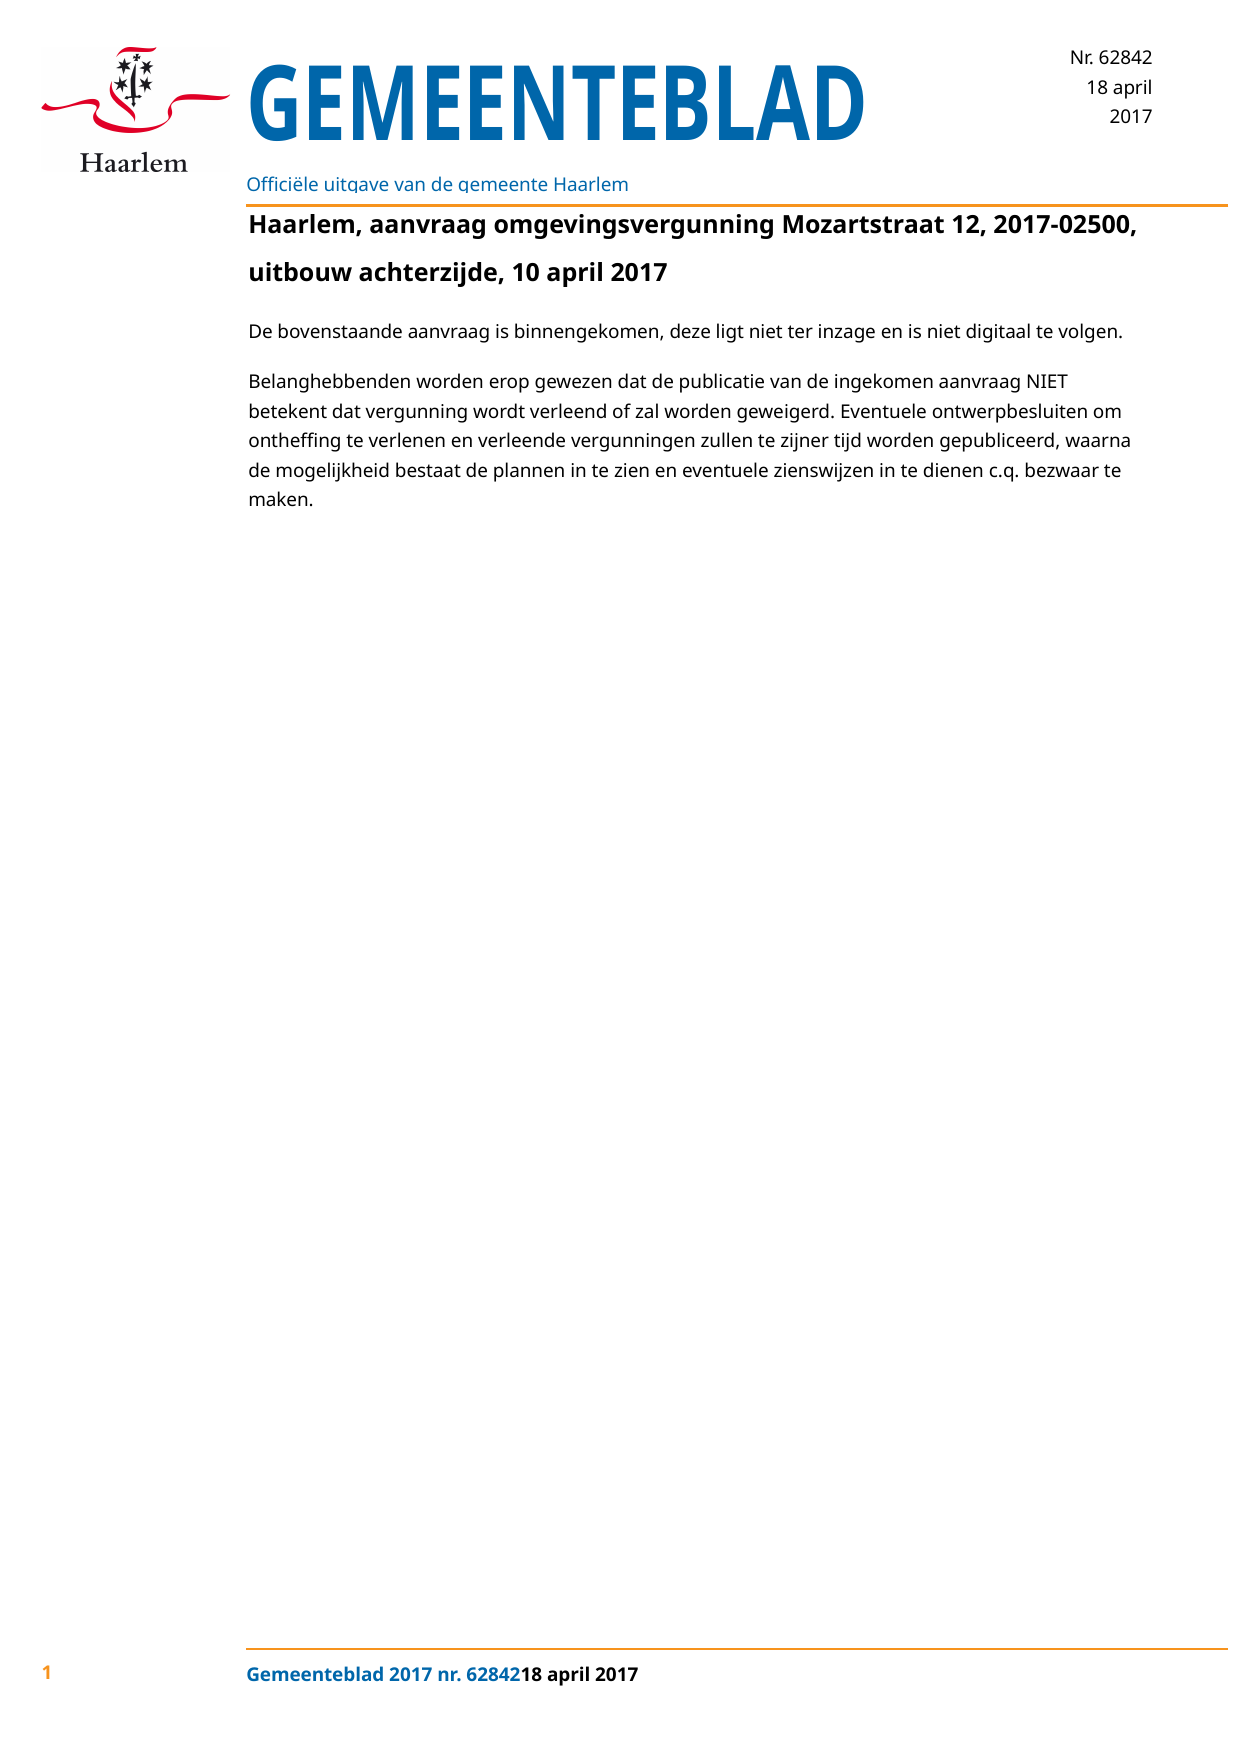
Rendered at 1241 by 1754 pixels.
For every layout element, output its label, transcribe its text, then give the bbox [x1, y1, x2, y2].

text Belanghebbenden worden erop gewezen dat de publicatie van de ingekomen aanvraag NIET betekent dat vergunning wordt verleend of zal worden geweigerd. Eventuele ontwerpbesluiten om ontheffing te verlenen en verleende vergunningen zullen te zijner tijd worden gepubliceerd, waarna de mogelijkheid bestaat de plannen in te zien en eventuele zienswijzen in te dienen c.q. bezwaar te maken. [248, 368, 1152, 512]
picture [41, 47, 231, 172]
text De bovenstaande aanvraag is binnengekomen, deze ligt niet ter inzage en is niet digitaal te volgen. [248, 318, 1152, 344]
text Haarlem, aanvraag omgevingsvergunning Mozartstraat 12, 2017-02500, uitbouw achterzijde, 10 april 2017 [248, 207, 1152, 288]
